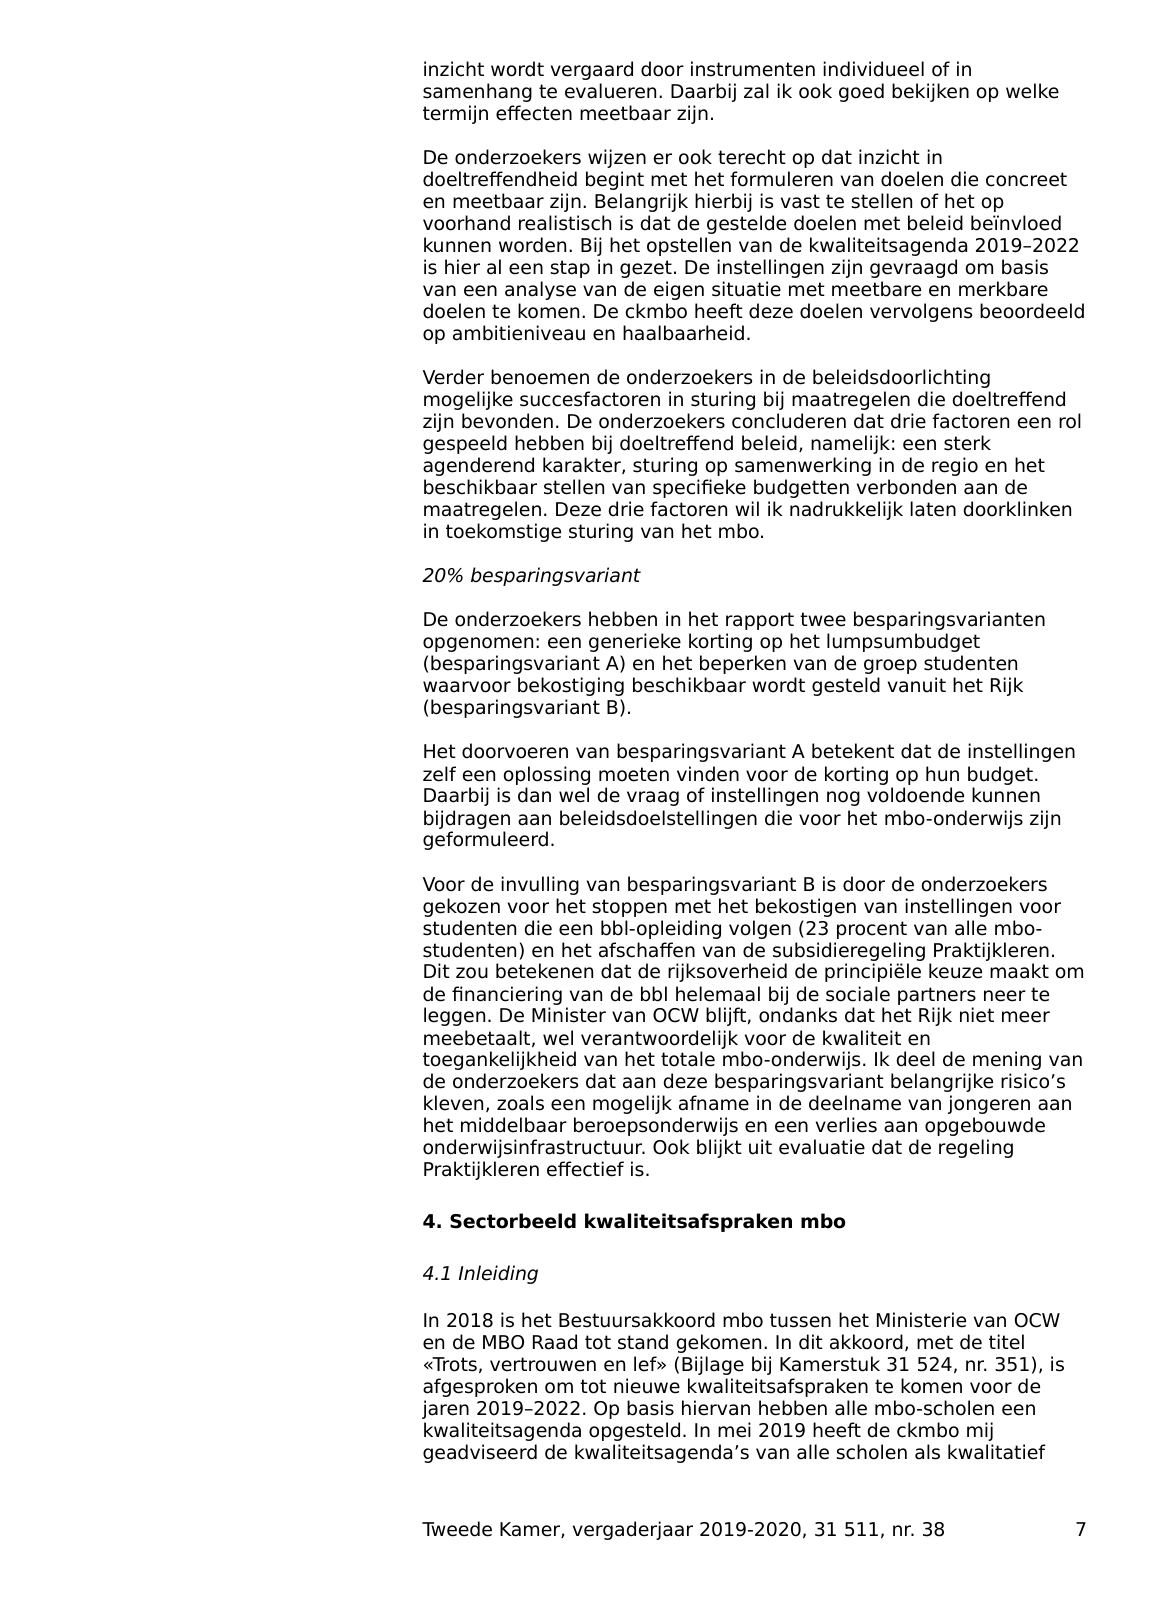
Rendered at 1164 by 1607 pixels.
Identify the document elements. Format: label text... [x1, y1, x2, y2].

subtitle 4. Sectorbeeld kwaliteitsafspraken mbo [422, 1211, 1087, 1233]
text In 2018 is het Bestuursakkoord mbo tussen het Ministerie van OCW en de MBO Raad tot stand gekomen. In dit akkoord, met de titel «Trots, vertrouwen en lef» (Bijlage bij Kamerstuk 31 524, nr. 351), is afgesproken om tot nieuwe kwaliteitsafspraken te komen voor de jaren 2019–2022. Op basis hiervan hebben alle mbo-scholen een kwaliteitsagenda opgesteld. In mei 2019 heeft de ckmbo mij geadviseerd de kwaliteitsagenda’s van alle scholen als kwalitatief [422, 1310, 1087, 1464]
text De onderzoekers wijzen er ook terecht op dat inzicht in doeltreffendheid begint met het formuleren van doelen die concreet en meetbaar zijn. Belangrijk hierbij is vast te stellen of het op voorhand realistisch is dat de gestelde doelen met beleid beïnvloed kunnen worden. Bij het opstellen van de kwaliteitsagenda 2019–2022 is hier al een stap in gezet. De instellingen zijn gevraagd om basis van een analyse van de eigen situatie met meetbare en merkbare doelen te komen. De ckmbo heeft deze doelen vervolgens beoordeeld op ambitieniveau en haalbaarheid. [422, 147, 1087, 345]
subtitle 4.1 Inleiding [422, 1263, 1087, 1285]
text Voor de invulling van besparingsvariant B is door de onderzoekers gekozen voor het stoppen met het bekostigen van instellingen voor studenten die een bbl-opleiding volgen (23 procent van alle mbo-studenten) en het afschaffen van de subsidieregeling Praktijkleren. Dit zou betekenen dat de rijksoverheid de principiële keuze maakt om de financiering van de bbl helemaal bij de sociale partners neer te leggen. De Minister van OCW blijft, ondanks dat het Rijk niet meer meebetaalt, wel verantwoordelijk voor de kwaliteit en toegankelijkheid van het totale mbo-onderwijs. Ik deel de mening van de onderzoekers dat aan deze besparingsvariant belangrijke risico’s kleven, zoals een mogelijk afname in de deelname van jongeren aan het middelbaar beroepsonderwijs en een verlies aan opgebouwde onderwijsinfrastructuur. Ook blijkt uit evaluatie dat de regeling Praktijkleren effectief is. [422, 873, 1087, 1181]
text De onderzoekers hebben in het rapport twee besparingsvarianten opgenomen: een generieke korting op het lumpsumbudget (besparingsvariant A) en het beperken van de groep studenten waarvoor bekostiging beschikbaar wordt gesteld vanuit het Rijk (besparingsvariant B). [422, 609, 1087, 719]
text inzicht wordt vergaard door instrumenten individueel of in samenhang te evalueren. Daarbij zal ik ook goed bekijken op welke termijn effecten meetbaar zijn. [422, 59, 1087, 125]
subtitle 20% besparingsvariant [422, 565, 1087, 587]
text Verder benoemen de onderzoekers in de beleidsdoorlichting mogelijke succesfactoren in sturing bij maatregelen die doeltreffend zijn bevonden. De onderzoekers concluderen dat drie factoren een rol gespeeld hebben bij doeltreffend beleid, namelijk: een sterk agenderend karakter, sturing op samenwerking in de regio en het beschikbaar stellen van specifieke budgetten verbonden aan de maatregelen. Deze drie factoren wil ik nadrukkelijk laten doorklinken in toekomstige sturing van het mbo. [422, 367, 1087, 543]
text Het doorvoeren van besparingsvariant A betekent dat de instellingen zelf een oplossing moeten vinden voor de korting op hun budget. Daarbij is dan wel de vraag of instellingen nog voldoende kunnen bijdragen aan beleidsdoelstellingen die voor het mbo-onderwijs zijn geformuleerd. [422, 741, 1087, 851]
